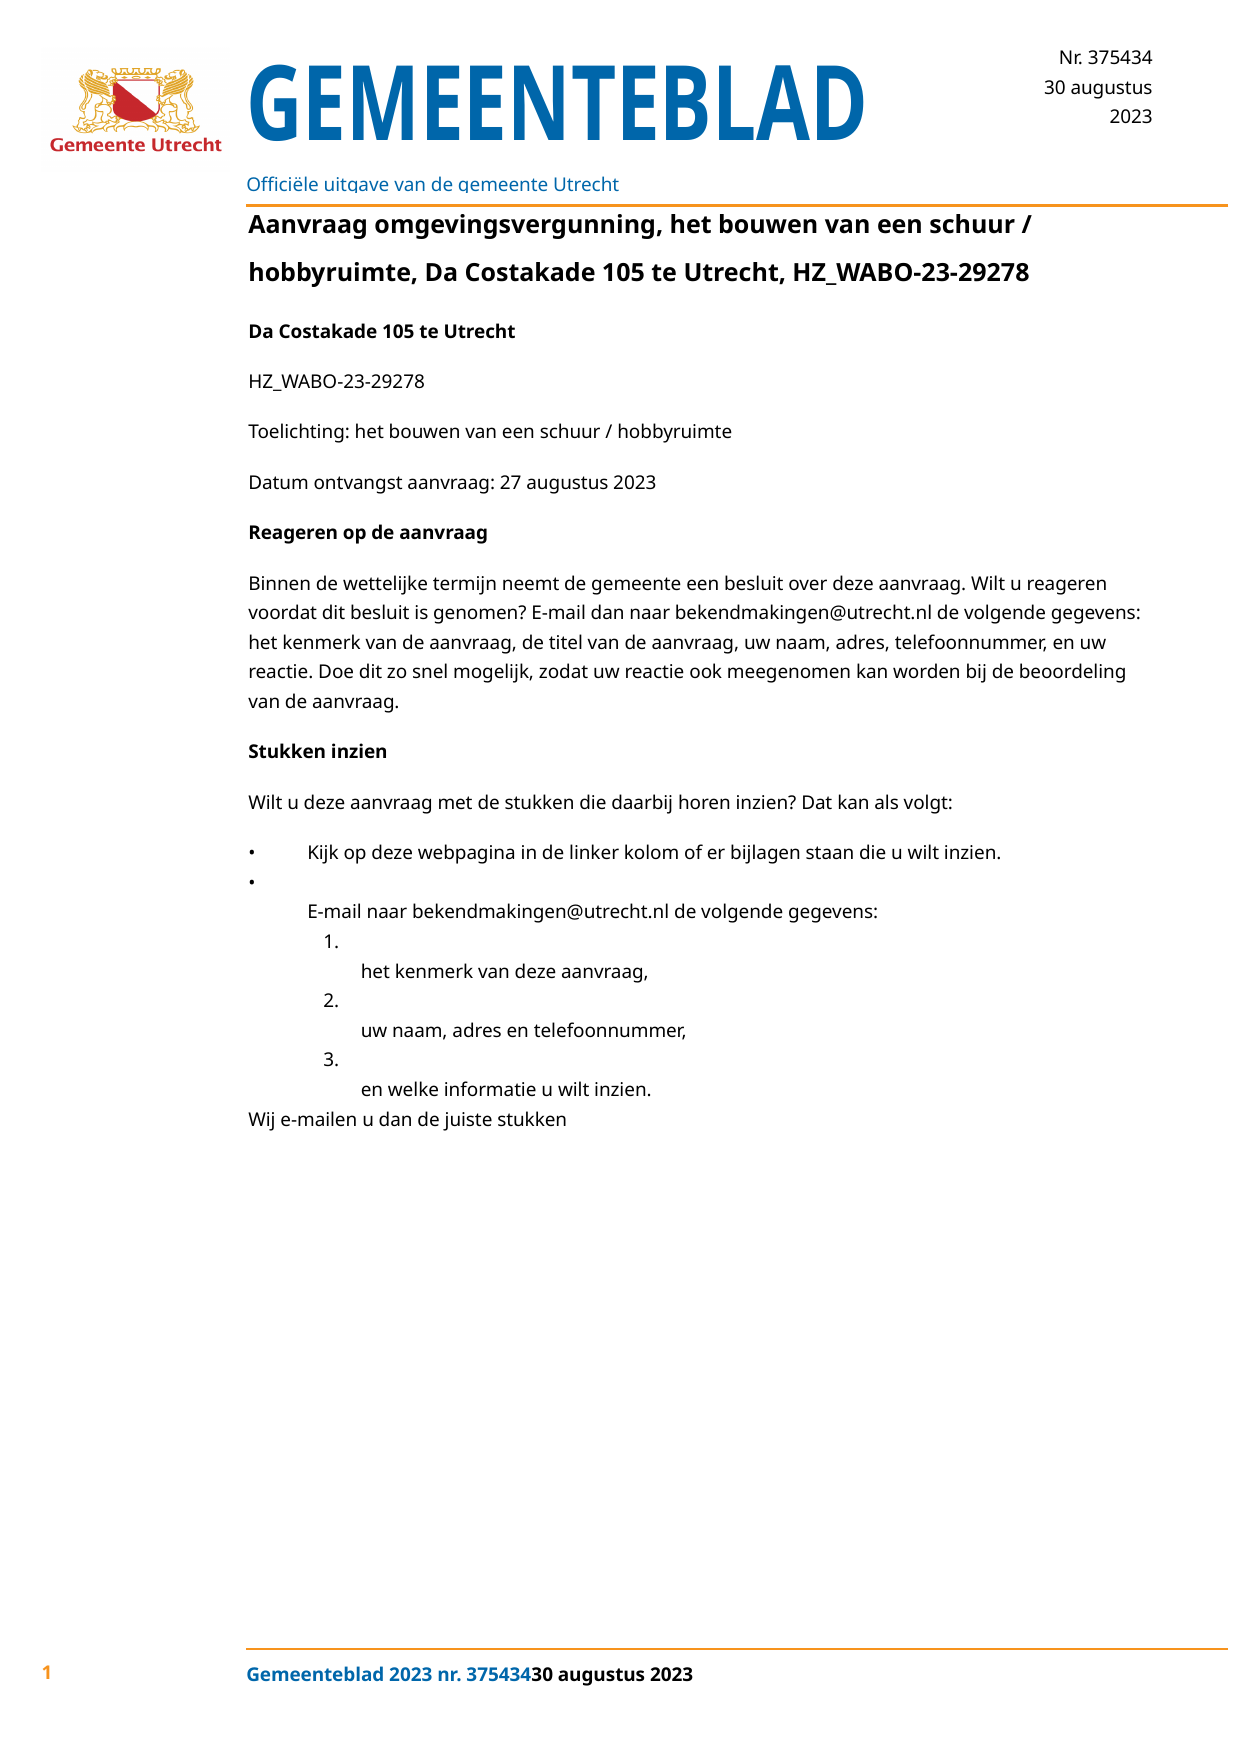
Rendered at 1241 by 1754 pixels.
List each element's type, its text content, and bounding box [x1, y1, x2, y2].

picture [41, 47, 231, 172]
text Stukken inzien [248, 739, 1152, 764]
text Wij e-mailen u dan de juiste stukken [248, 1106, 1152, 1132]
text Toelichting: het bouwen van een schuur / hobbyruimte [248, 419, 1152, 444]
text Reageren op de aanvraag [248, 519, 1152, 545]
text Wilt u deze aanvraag met de stukken die daarbij horen inzien? Dat kan als volgt: [248, 789, 1152, 815]
list uw naam, adres en telefoonnummer, [323, 1017, 1152, 1043]
text Da Costakade 105 te Utrecht [248, 318, 1152, 344]
text Binnen de wettelijke termijn neemt de gemeente een besluit over deze aanvraag. Wilt u reageren voordat dit besluit is genomen? E-mail dan naar bekendmakingen@utrecht.nl de volgende gegevens: het kenmerk van de aanvraag, de titel van de aanvraag, uw naam, adres, telefoonnummer, en uw reactie. Doe dit zo snel mogelijk, zodat uw reactie ook meegenomen kan worden bij de beoordeling van de aanvraag. [248, 570, 1152, 714]
list Kijk op deze webpagina in de linker kolom of er bijlagen staan die u wilt inzien. [248, 839, 1152, 865]
list E-mail naar bekendmakingen@utrecht.nl de volgende gegevens: [248, 899, 1152, 924]
text Aanvraag omgevingsvergunning, het bouwen van een schuur / hobbyruimte, Da Costakade 105 te Utrecht, HZ_WABO-23-29278 [248, 207, 1152, 288]
text HZ_WABO-23-29278 [248, 368, 1152, 394]
list en welke informatie u wilt inzien. [323, 1076, 1152, 1102]
text Datum ontvangst aanvraag: 27 augustus 2023 [248, 469, 1152, 495]
list het kenmerk van deze aanvraag, [323, 958, 1152, 984]
